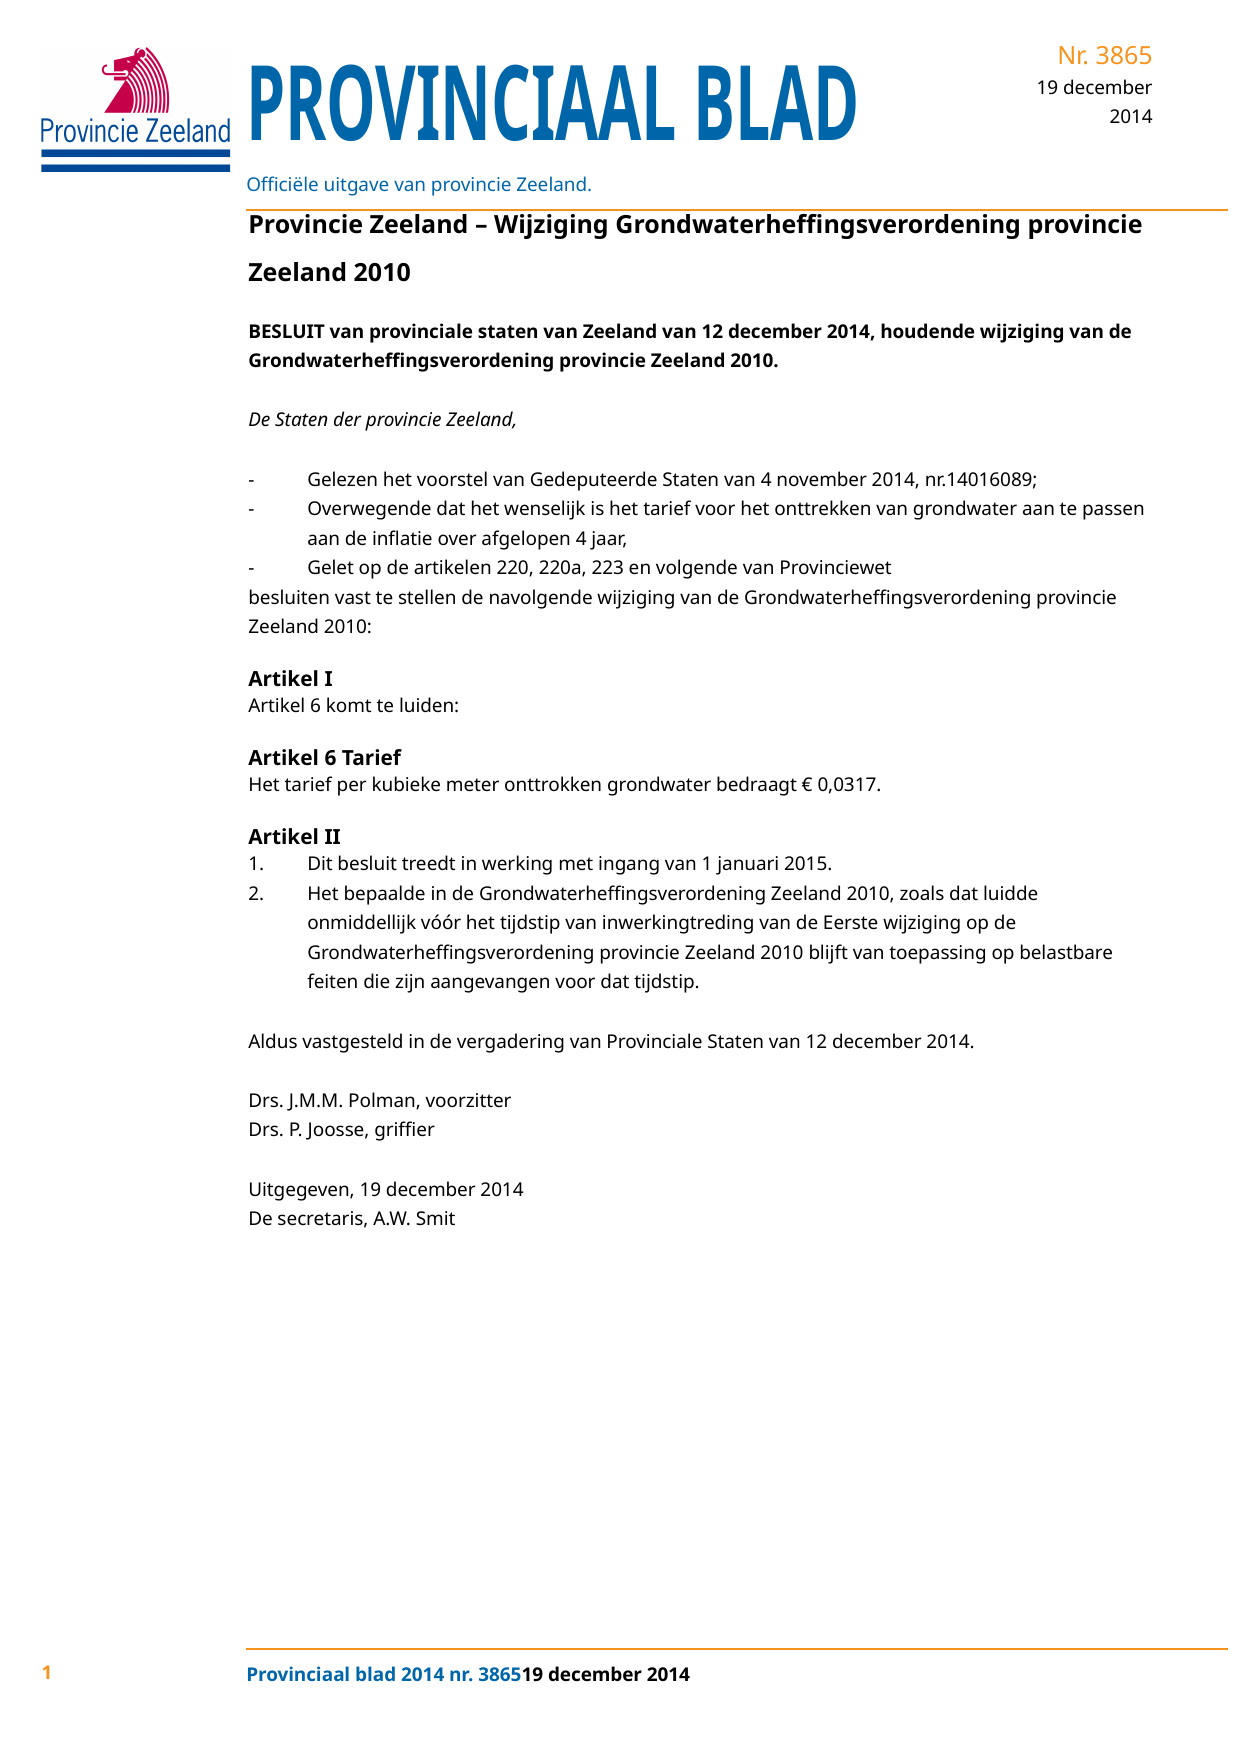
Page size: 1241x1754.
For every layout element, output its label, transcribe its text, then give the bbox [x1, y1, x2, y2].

text Provincie Zeeland – Wijziging Grondwaterheffingsverordening provincie Zeeland 2010 [248, 211, 1152, 288]
text Aldus vastgesteld in de vergadering van Provinciale Staten van 12 december 2014. [248, 1028, 1152, 1053]
list Gelet op de artikelen 220, 220a, 223 en volgende van Provinciewet [248, 554, 1152, 580]
text Artikel 6 komt te luiden: [248, 693, 1152, 718]
picture [41, 47, 231, 172]
text Artikel I [248, 664, 1152, 693]
text Het tarief per kubieke meter onttrokken grondwater bedraagt € 0,0317. [248, 771, 1152, 797]
text Drs. J.M.M. Polman, voorzitter [248, 1087, 1152, 1113]
list Het bepaalde in de Grondwaterheffingsverordening Zeeland 2010, zoals dat luidde onmiddellijk vóór het tijdstip van inwerkingtreding van de Eerste wijziging op de Grondwaterheffingsverordening provincie Zeeland 2010 blijft van toepassing op belastbare feiten die zijn aangevangen voor dat tijdstip. [248, 880, 1152, 994]
list Overwegende dat het wenselijk is het tarief voor het onttrekken van grondwater aan te passen aan de inflatie over afgelopen 4 jaar, [248, 495, 1152, 551]
text BESLUIT van provinciale staten van Zeeland van 12 december 2014, houdende wijziging van de Grondwaterheffingsverordening provincie Zeeland 2010. [248, 318, 1152, 373]
text Uitgegeven, 19 december 2014 [248, 1176, 1152, 1201]
text Drs. P. Joosse, griffier [248, 1117, 1152, 1142]
text Artikel II [248, 822, 1152, 850]
text Artikel 6 Tarief [248, 743, 1152, 771]
list Gelezen het voorstel van Gedeputeerde Staten van 4 november 2014, nr.14016089; [248, 466, 1152, 492]
text De Staten der provincie Zeeland, [248, 407, 1152, 432]
list Dit besluit treedt in werking met ingang van 1 januari 2015. [248, 850, 1152, 876]
text besluiten vast te stellen de navolgende wijziging van de Grondwaterheffingsverordening provincie Zeeland 2010: [248, 584, 1152, 639]
text De secretaris, A.W. Smit [248, 1205, 1152, 1231]
